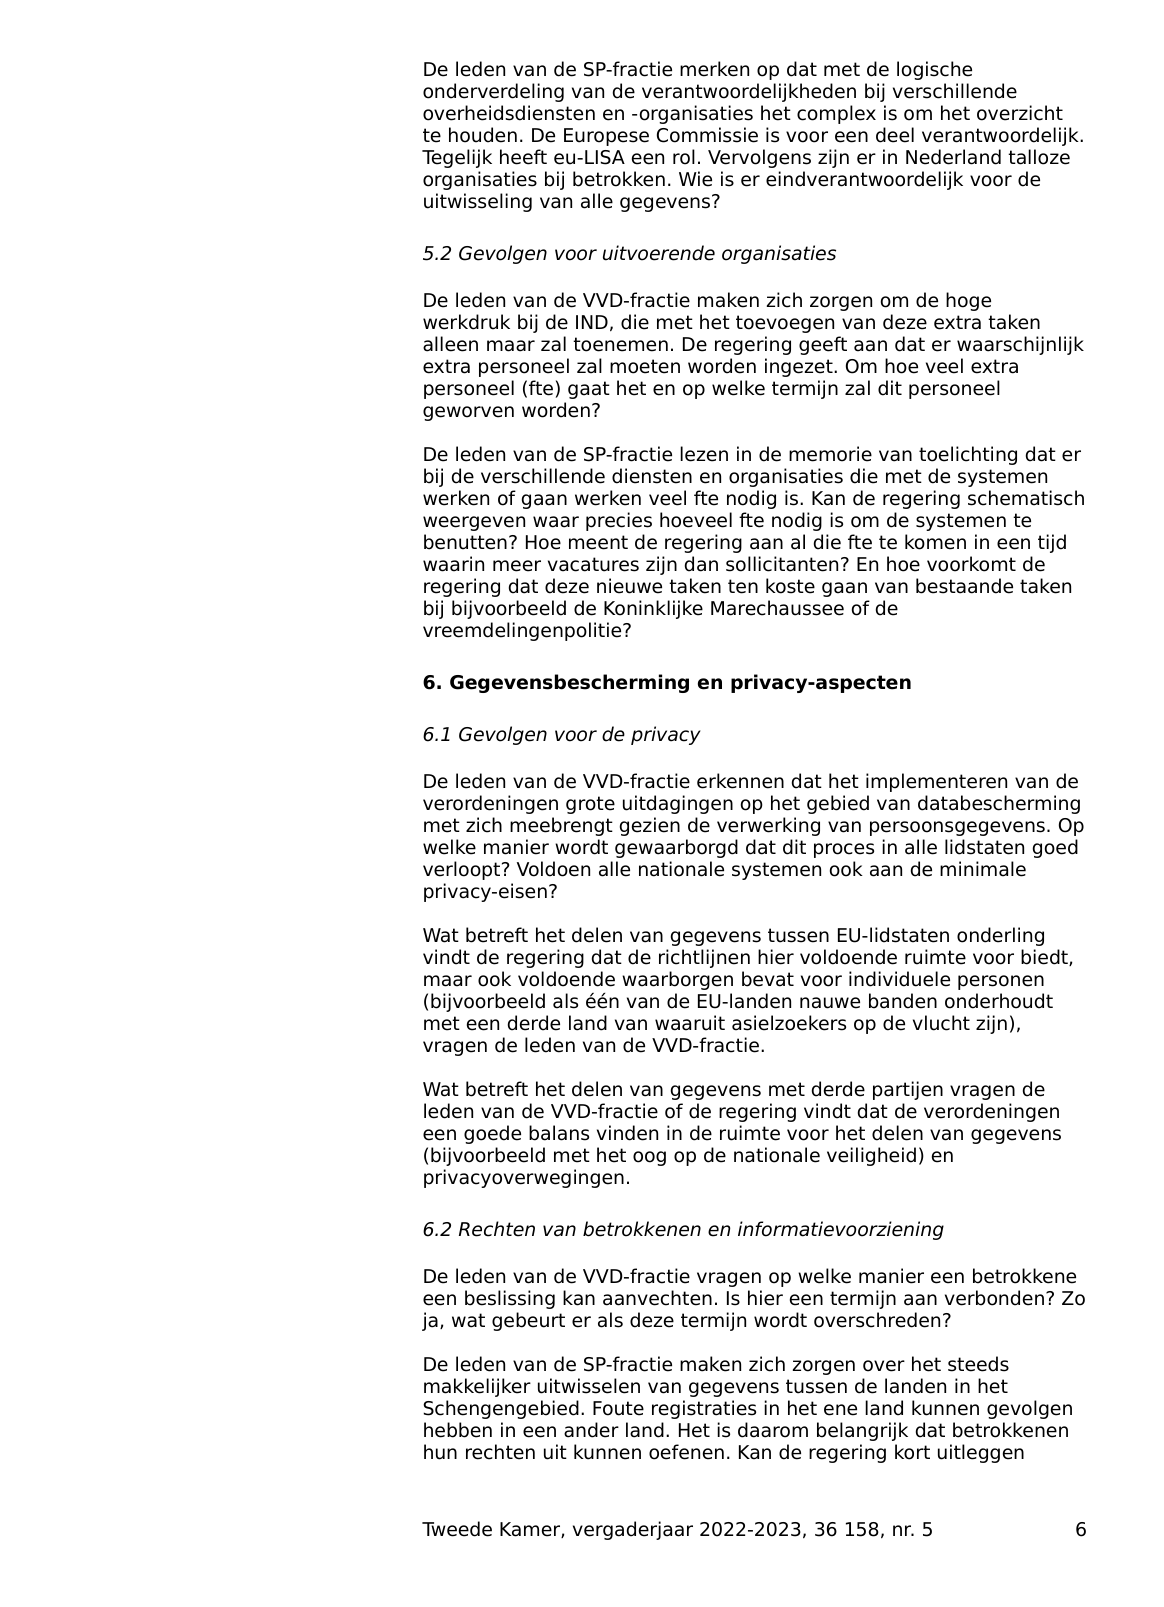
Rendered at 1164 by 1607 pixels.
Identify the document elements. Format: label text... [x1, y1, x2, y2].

subtitle 6.1 Gevolgen voor de privacy [422, 724, 1087, 746]
text Wat betreft het delen van gegevens met derde partijen vragen de leden van de VVD-fractie of de regering vindt dat de verordeningen een goede balans vinden in de ruimte voor het delen van gegevens (bijvoorbeeld met het oog op de nationale veiligheid) en privacyoverwegingen. [422, 1079, 1087, 1189]
text De leden van de VVD-fractie vragen op welke manier een betrokkene een beslissing kan aanvechten. Is hier een termijn aan verbonden? Zo ja, wat gebeurt er als deze termijn wordt overschreden? [422, 1266, 1087, 1332]
subtitle 6. Gegevensbescherming en privacy-aspecten [422, 672, 1087, 694]
subtitle 5.2 Gevolgen voor uitvoerende organisaties [422, 243, 1087, 265]
subtitle 6.2 Rechten van betrokkenen en informatievoorziening [422, 1219, 1087, 1241]
text De leden van de SP-fractie maken zich zorgen over het steeds makkelijker uitwisselen van gegevens tussen de landen in het Schengengebied. Foute registraties in het ene land kunnen gevolgen hebben in een ander land. Het is daarom belangrijk dat betrokkenen hun rechten uit kunnen oefenen. Kan de regering kort uitleggen [422, 1354, 1087, 1464]
text De leden van de SP-fractie lezen in de memorie van toelichting dat er bij de verschillende diensten en organisaties die met de systemen werken of gaan werken veel fte nodig is. Kan de regering schematisch weergeven waar precies hoeveel fte nodig is om de systemen te benutten? Hoe meent de regering aan al die fte te komen in een tijd waarin meer vacatures zijn dan sollicitanten? En hoe voorkomt de regering dat deze nieuwe taken ten koste gaan van bestaande taken bij bijvoorbeeld de Koninklijke Marechaussee of de vreemdelingenpolitie? [422, 444, 1087, 642]
text De leden van de VVD-fractie erkennen dat het implementeren van de verordeningen grote uitdagingen op het gebied van databescherming met zich meebrengt gezien de verwerking van persoonsgegevens. Op welke manier wordt gewaarborgd dat dit proces in alle lidstaten goed verloopt? Voldoen alle nationale systemen ook aan de minimale privacy-eisen? [422, 771, 1087, 903]
text De leden van de SP-fractie merken op dat met de logische onderverdeling van de verantwoordelijkheden bij verschillende overheidsdiensten en -organisaties het complex is om het overzicht te houden. De Europese Commissie is voor een deel verantwoordelijk. Tegelijk heeft eu-LISA een rol. Vervolgens zijn er in Nederland talloze organisaties bij betrokken. Wie is er eindverantwoordelijk voor de uitwisseling van alle gegevens? [422, 59, 1087, 213]
text Wat betreft het delen van gegevens tussen EU-lidstaten onderling vindt de regering dat de richtlijnen hier voldoende ruimte voor biedt, maar ook voldoende waarborgen bevat voor individuele personen (bijvoorbeeld als één van de EU-landen nauwe banden onderhoudt met een derde land van waaruit asielzoekers op de vlucht zijn), vragen de leden van de VVD-fractie. [422, 925, 1087, 1057]
text De leden van de VVD-fractie maken zich zorgen om de hoge werkdruk bij de IND, die met het toevoegen van deze extra taken alleen maar zal toenemen. De regering geeft aan dat er waarschijnlijk extra personeel zal moeten worden ingezet. Om hoe veel extra personeel (fte) gaat het en op welke termijn zal dit personeel geworven worden? [422, 290, 1087, 422]
